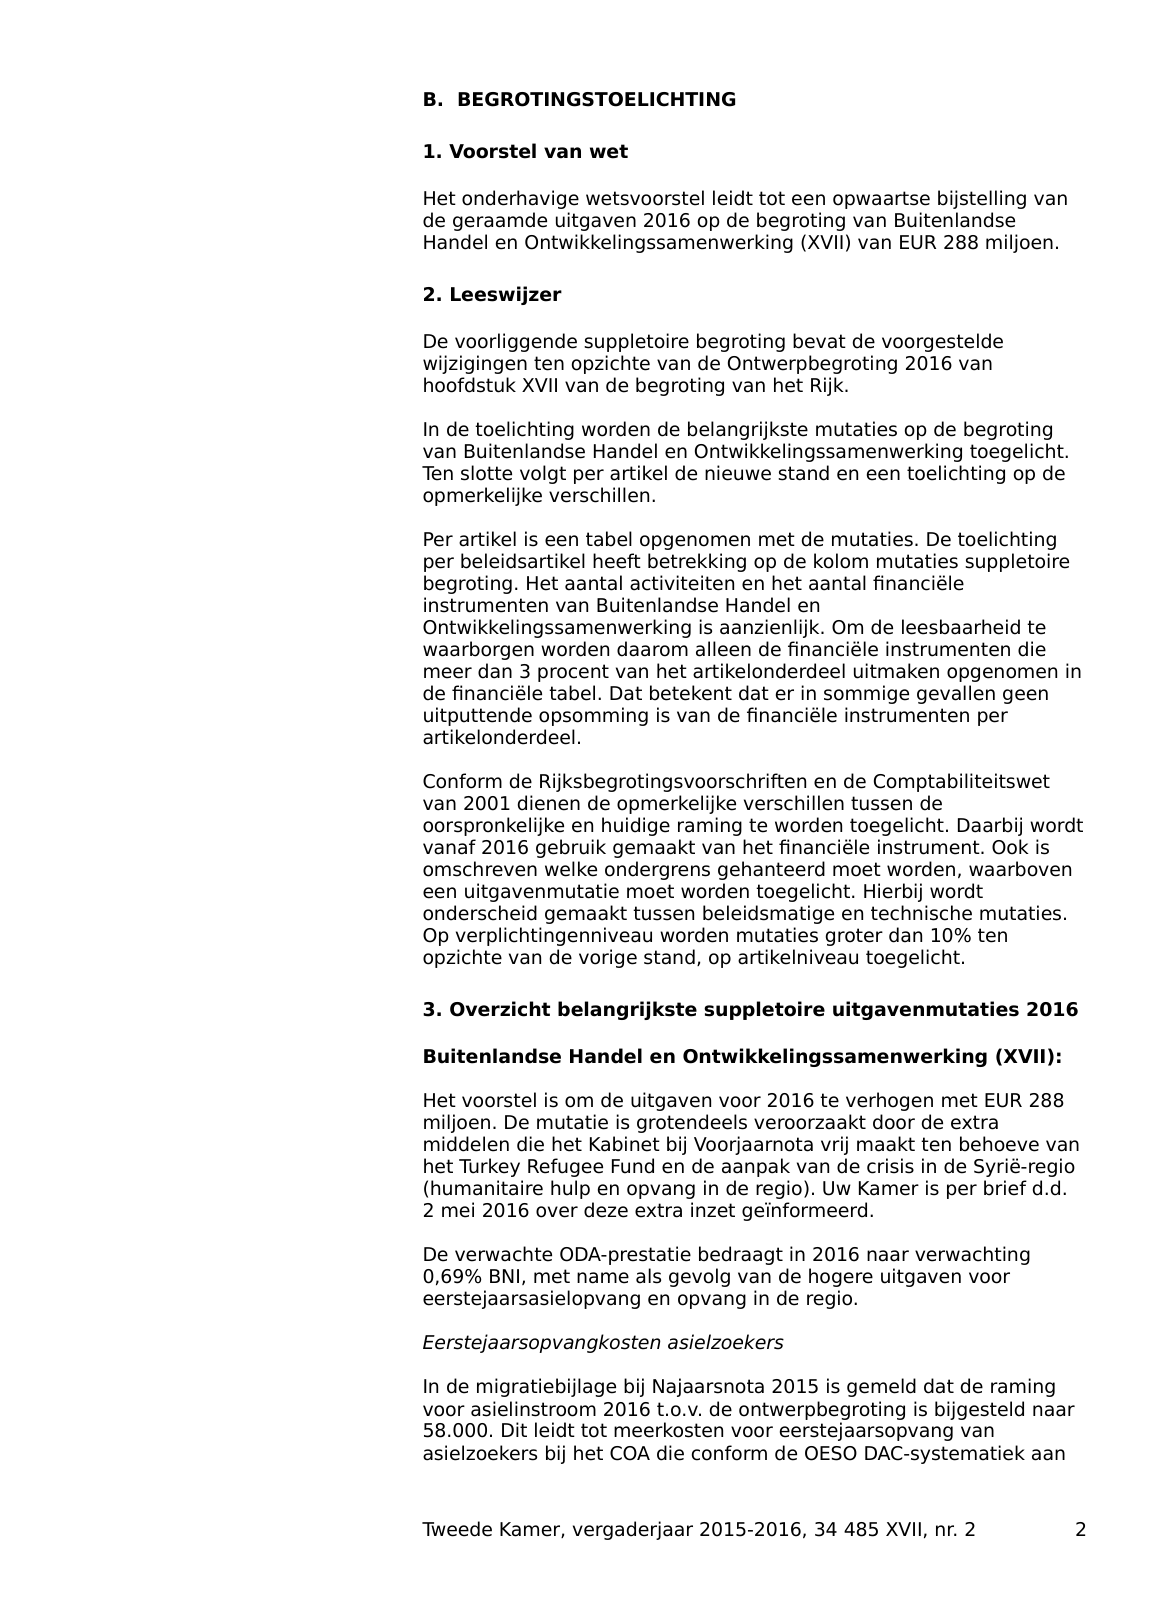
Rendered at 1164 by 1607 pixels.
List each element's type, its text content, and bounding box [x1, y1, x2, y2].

subtitle 2. Leeswijzer [422, 284, 1087, 306]
text In de toelichting worden de belangrijkste mutaties op de begroting van Buitenlandse Handel en Ontwikkelingssamenwerking toegelicht. Ten slotte volgt per artikel de nieuwe stand en een toelichting op de opmerkelijke verschillen. [422, 419, 1087, 507]
text Het onderhavige wetsvoorstel leidt tot een opwaartse bijstelling van de geraamde uitgaven 2016 op de begroting van Buitenlandse Handel en Ontwikkelingssamenwerking (XVII) van EUR 288 miljoen. [422, 188, 1087, 254]
subtitle Buitenlandse Handel en Ontwikkelingssamenwerking (XVII): [422, 1046, 1087, 1068]
text De verwachte ODA-prestatie bedraagt in 2016 naar verwachting 0,69% BNI, met name als gevolg van de hogere uitgaven voor eerstejaarsasielopvang en opvang in de regio. [422, 1244, 1087, 1310]
subtitle 3. Overzicht belangrijkste suppletoire uitgavenmutaties 2016 [422, 999, 1087, 1021]
subtitle Eerstejaarsopvangkosten asielzoekers [422, 1332, 1087, 1354]
subtitle 1. Voorstel van wet [422, 141, 1087, 163]
text Conform de Rijksbegrotingsvoorschriften en de Comptabiliteitswet van 2001 dienen de opmerkelijke verschillen tussen de oorspronkelijke en huidige raming te worden toegelicht. Daarbij wordt vanaf 2016 gebruik gemaakt van het financiële instrument. Ook is omschreven welke ondergrens gehanteerd moet worden, waarboven een uitgavenmutatie moet worden toegelicht. Hierbij wordt onderscheid gemaakt tussen beleidsmatige en technische mutaties. Op verplichtingenniveau worden mutaties groter dan 10% ten opzichte van de vorige stand, op artikelniveau toegelicht. [422, 771, 1087, 969]
text Per artikel is een tabel opgenomen met de mutaties. De toelichting per beleidsartikel heeft betrekking op de kolom mutaties suppletoire begroting. Het aantal activiteiten en het aantal financiële instrumenten van Buitenlandse Handel en Ontwikkelingssamenwerking is aanzienlijk. Om de leesbaarheid te waarborgen worden daarom alleen de financiële instrumenten die meer dan 3 procent van het artikelonderdeel uitmaken opgenomen in de financiële tabel. Dat betekent dat er in sommige gevallen geen uitputtende opsomming is van de financiële instrumenten per artikelonderdeel. [422, 529, 1087, 749]
text In de migratiebijlage bij Najaarsnota 2015 is gemeld dat de raming voor asielinstroom 2016 t.o.v. de ontwerpbegroting is bijgesteld naar 58.000. Dit leidt tot meerkosten voor eerstejaarsopvang van asielzoekers bij het COA die conform de OESO DAC-systematiek aan [422, 1376, 1087, 1464]
text De voorliggende suppletoire begroting bevat de voorgestelde wijzigingen ten opzichte van de Ontwerpbegroting 2016 van hoofdstuk XVII van de begroting van het Rijk. [422, 331, 1087, 397]
subtitle B. BEGROTINGSTOELICHTING [422, 89, 1087, 111]
text Het voorstel is om de uitgaven voor 2016 te verhogen met EUR 288 miljoen. De mutatie is grotendeels veroorzaakt door de extra middelen die het Kabinet bij Voorjaarnota vrij maakt ten behoeve van het Turkey Refugee Fund en de aanpak van de crisis in de Syrië-regio (humanitaire hulp en opvang in de regio). Uw Kamer is per brief d.d. 2 mei 2016 over deze extra inzet geïnformeerd. [422, 1090, 1087, 1222]
